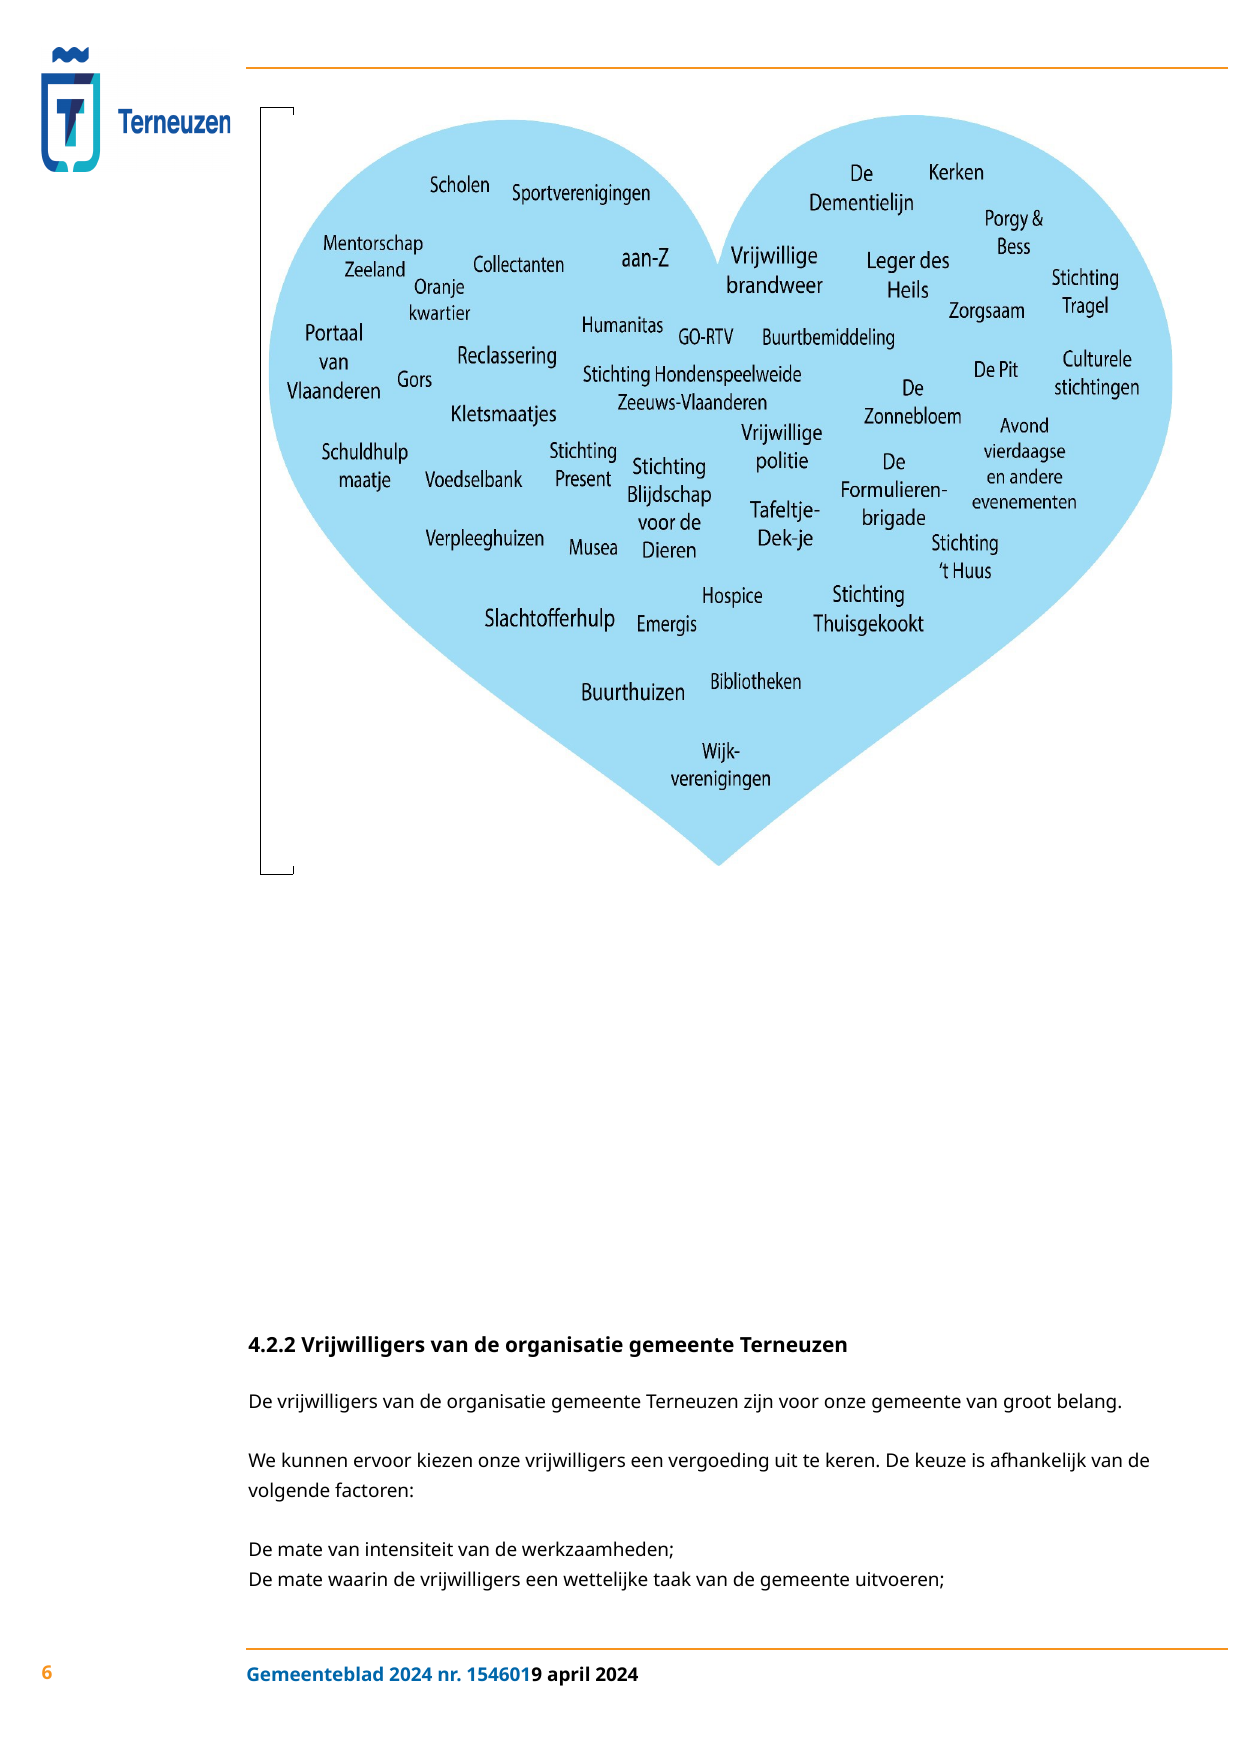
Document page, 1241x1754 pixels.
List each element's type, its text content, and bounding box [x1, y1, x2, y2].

text We kunnen ervoor kiezen onze vrijwilligers een vergoeding uit te keren. De keuze is afhankelijk van de volgende factoren: [248, 1448, 1152, 1503]
text De vrijwilligers van de organisatie gemeente Terneuzen zijn voor onze gemeente van groot belang. [248, 1388, 1152, 1414]
text De mate waarin de vrijwilligers een wettelijke taak van de gemeente uitvoeren; [248, 1566, 1152, 1592]
text 4.2.2 Vrijwilligers van de organisatie gemeente Terneuzen [248, 1330, 1152, 1359]
picture [41, 47, 231, 172]
picture [268, 115, 1173, 866]
text De mate van intensiteit van de werkzaamheden; [248, 1536, 1152, 1562]
